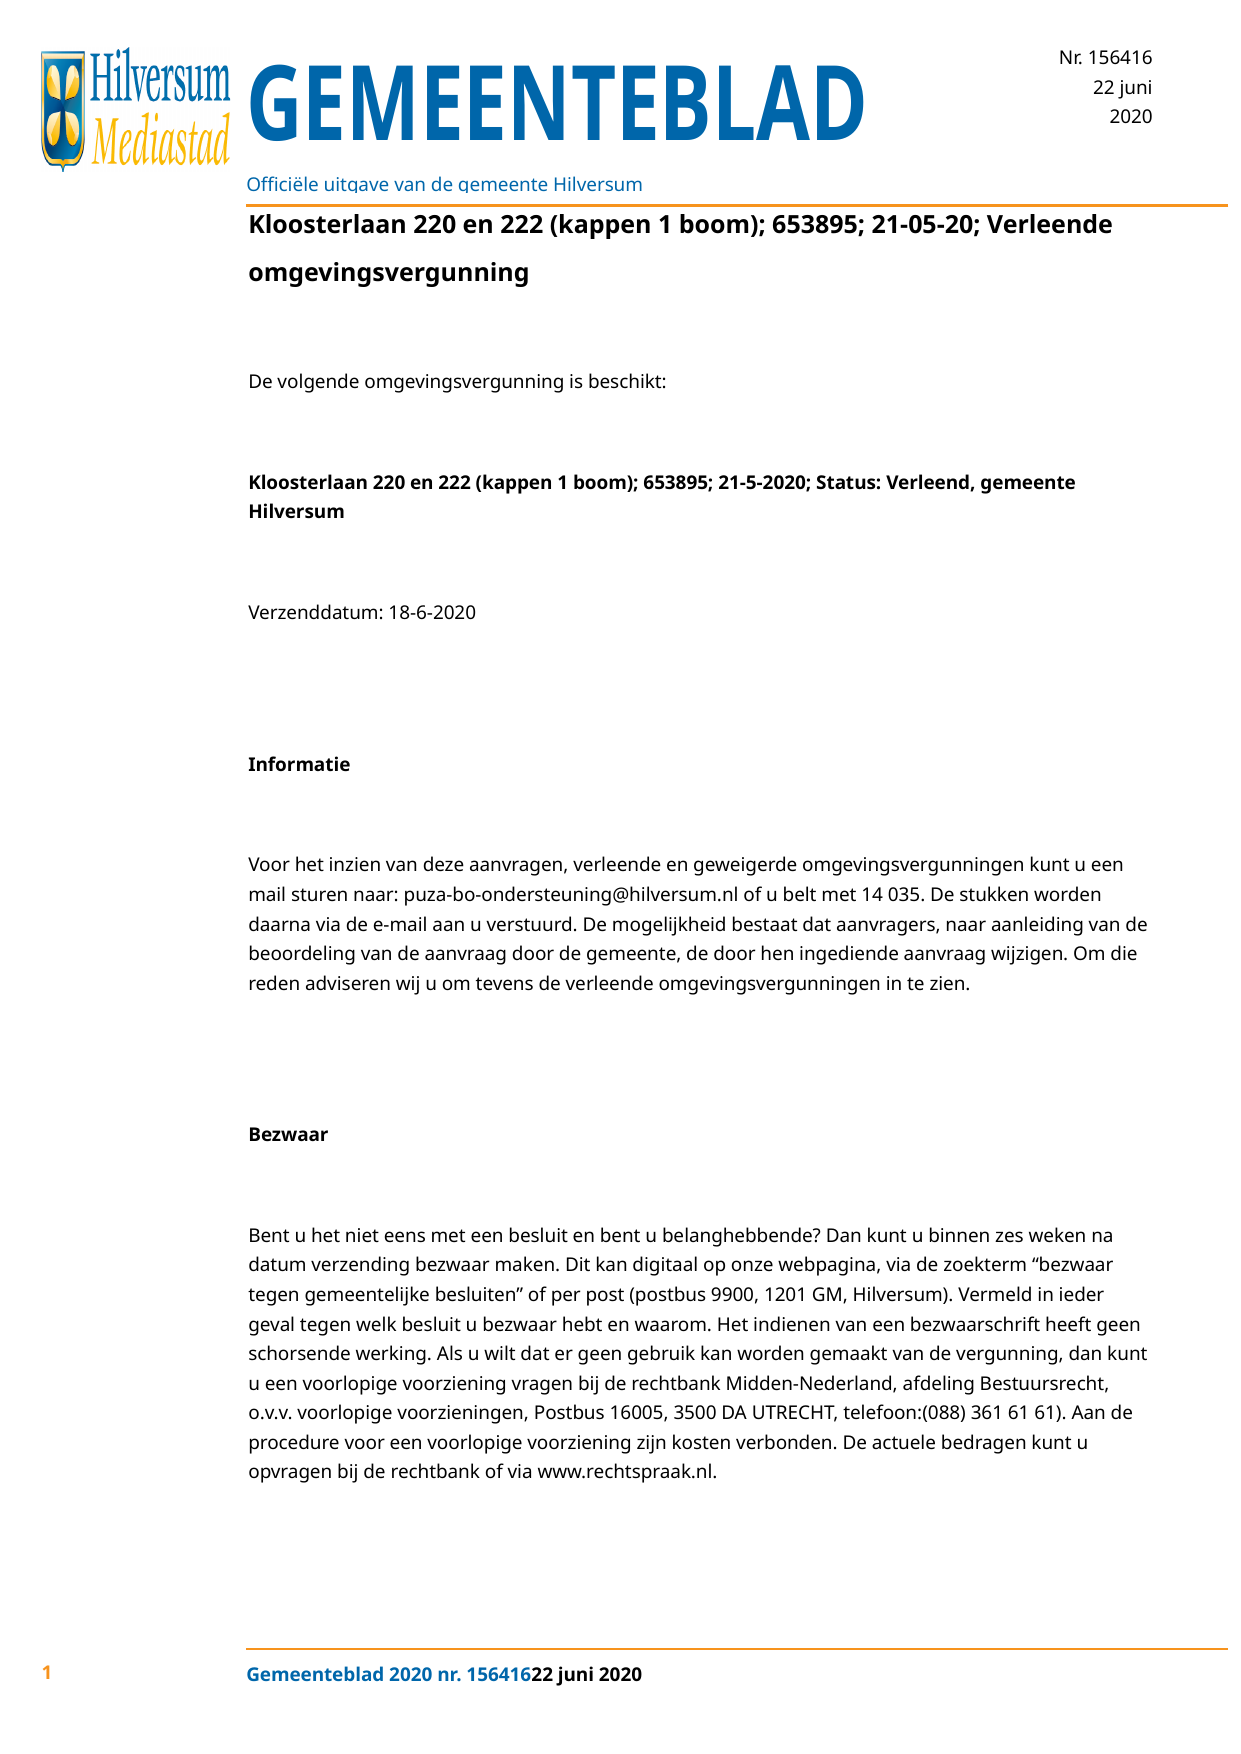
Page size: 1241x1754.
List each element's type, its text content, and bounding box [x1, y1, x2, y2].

text Informatie [248, 751, 1152, 777]
text Kloosterlaan 220 en 222 (kappen 1 boom); 653895; 21-5-2020; Status: Verleend, gemeente Hilversum [248, 469, 1152, 524]
picture [41, 47, 231, 172]
text Bent u het niet eens met een besluit en bent u belanghebbende? Dan kunt u binnen zes weken na datum verzending bezwaar maken. Dit kan digitaal op onze webpagina, via de zoekterm “bezwaar tegen gemeentelijke besluiten” of per post (postbus 9900, 1201 GM, Hilversum). Vermeld in ieder geval tegen welk besluit u bezwaar hebt en waarom. Het indienen van een bezwaarschrift heeft geen schorsende werking. Als u wilt dat er geen gebruik kan worden gemaakt van de vergunning, dan kunt u een voorlopige voorziening vragen bij de rechtbank Midden-Nederland, afdeling Bestuursrecht, o.v.v. voorlopige voorzieningen, Postbus 16005, 3500 DA UTRECHT, telefoon:(088) 361 61 61). Aan de procedure voor een voorlopige voorziening zijn kosten verbonden. De actuele bedragen kunt u opvragen bij de rechtbank of via www.rechtspraak.nl. [248, 1222, 1152, 1484]
text Voor het inzien van deze aanvragen, verleende en geweigerde omgevingsvergunningen kunt u een mail sturen naar: puza-bo-ondersteuning@hilversum.nl of u belt met 14 035. De stukken worden daarna via de e-mail aan u verstuurd. De mogelijkheid bestaat dat aanvragers, naar aanleiding van de beoordeling van de aanvraag door de gemeente, de door hen ingediende aanvraag wijzigen. Om die reden adviseren wij u om tevens de verleende omgevingsvergunningen in te zien. [248, 852, 1152, 996]
text Kloosterlaan 220 en 222 (kappen 1 boom); 653895; 21-05-20; Verleende omgevingsvergunning [248, 207, 1152, 288]
text Bezwaar [248, 1121, 1152, 1147]
text De volgende omgevingsvergunning is beschikt: [248, 368, 1152, 394]
text Verzenddatum: 18-6-2020 [248, 599, 1152, 625]
